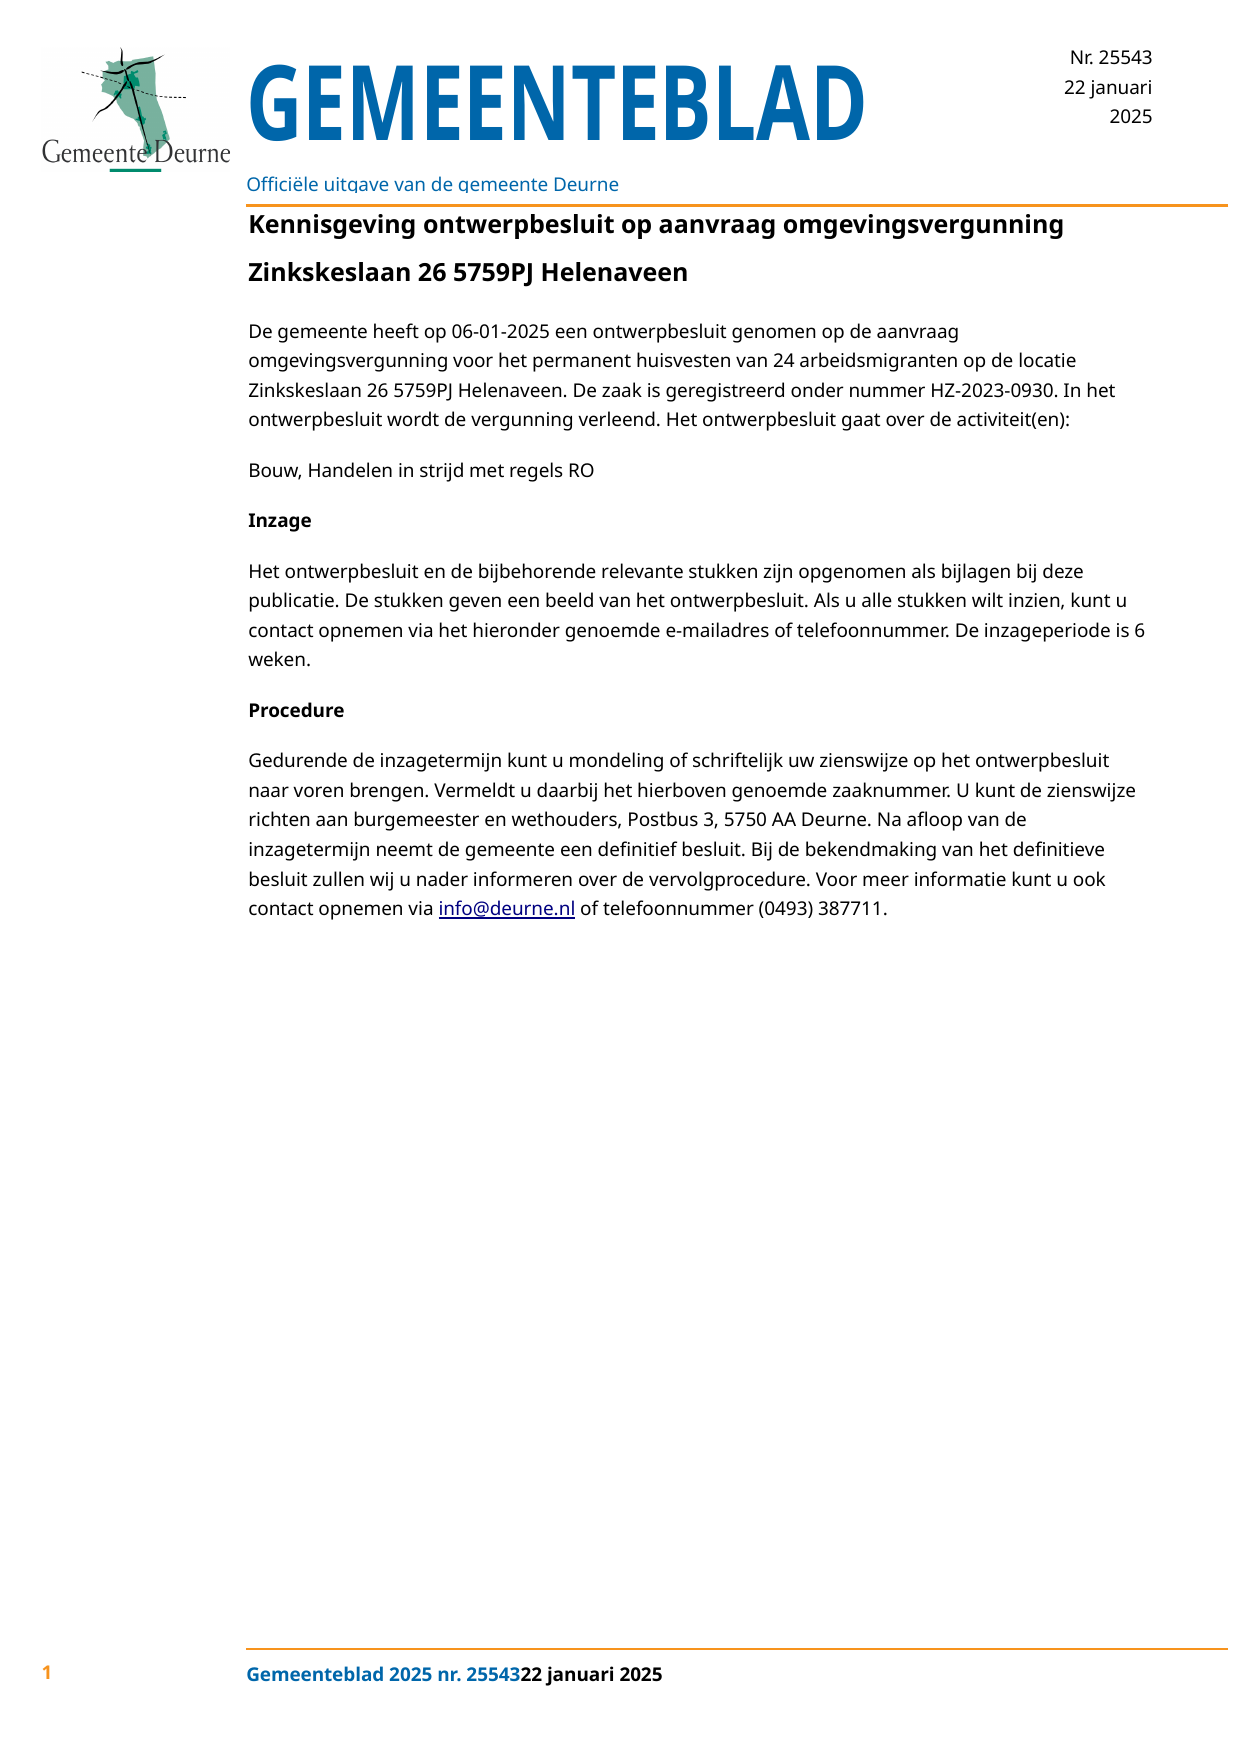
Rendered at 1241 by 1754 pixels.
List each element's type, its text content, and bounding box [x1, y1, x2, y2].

text Gedurende de inzagetermijn kunt u mondeling of schriftelijk uw zienswijze op het ontwerpbesluit naar voren brengen. Vermeldt u daarbij het hierboven genoemde zaaknummer. U kunt de zienswijze richten aan burgemeester en wethouders, Postbus 3, 5750 AA Deurne. Na afloop van de inzagetermijn neemt de gemeente een definitief besluit. Bij de bekendmaking van het definitieve besluit zullen wij u nader informeren over de vervolgprocedure. Voor meer informatie kunt u ook contact opnemen via info@deurne.nl of telefoonnummer (0493) 387711. [248, 747, 1152, 921]
text De gemeente heeft op 06-01-2025 een ontwerpbesluit genomen op de aanvraag omgevingsvergunning voor het permanent huisvesten van 24 arbeidsmigranten op de locatie Zinkskeslaan 26 5759PJ Helenaveen. De zaak is geregistreerd onder nummer HZ-2023-0930. In het ontwerpbesluit wordt de vergunning verleend. Het ontwerpbesluit gaat over de activiteit(en): [248, 318, 1152, 432]
text Bouw, Handelen in strijd met regels RO [248, 457, 1152, 483]
text Kennisgeving ontwerpbesluit op aanvraag omgevingsvergunning Zinkskeslaan 26 5759PJ Helenaveen [248, 207, 1152, 288]
text Het ontwerpbesluit en de bijbehorende relevante stukken zijn opgenomen als bijlagen bij deze publicatie. De stukken geven een beeld van het ontwerpbesluit. Als u alle stukken wilt inzien, kunt u contact opnemen via het hieronder genoemde e-mailadres of telefoonnummer. De inzageperiode is 6 weken. [248, 558, 1152, 672]
picture [41, 47, 231, 172]
text Procedure [248, 697, 1152, 723]
text Inzage [248, 507, 1152, 533]
